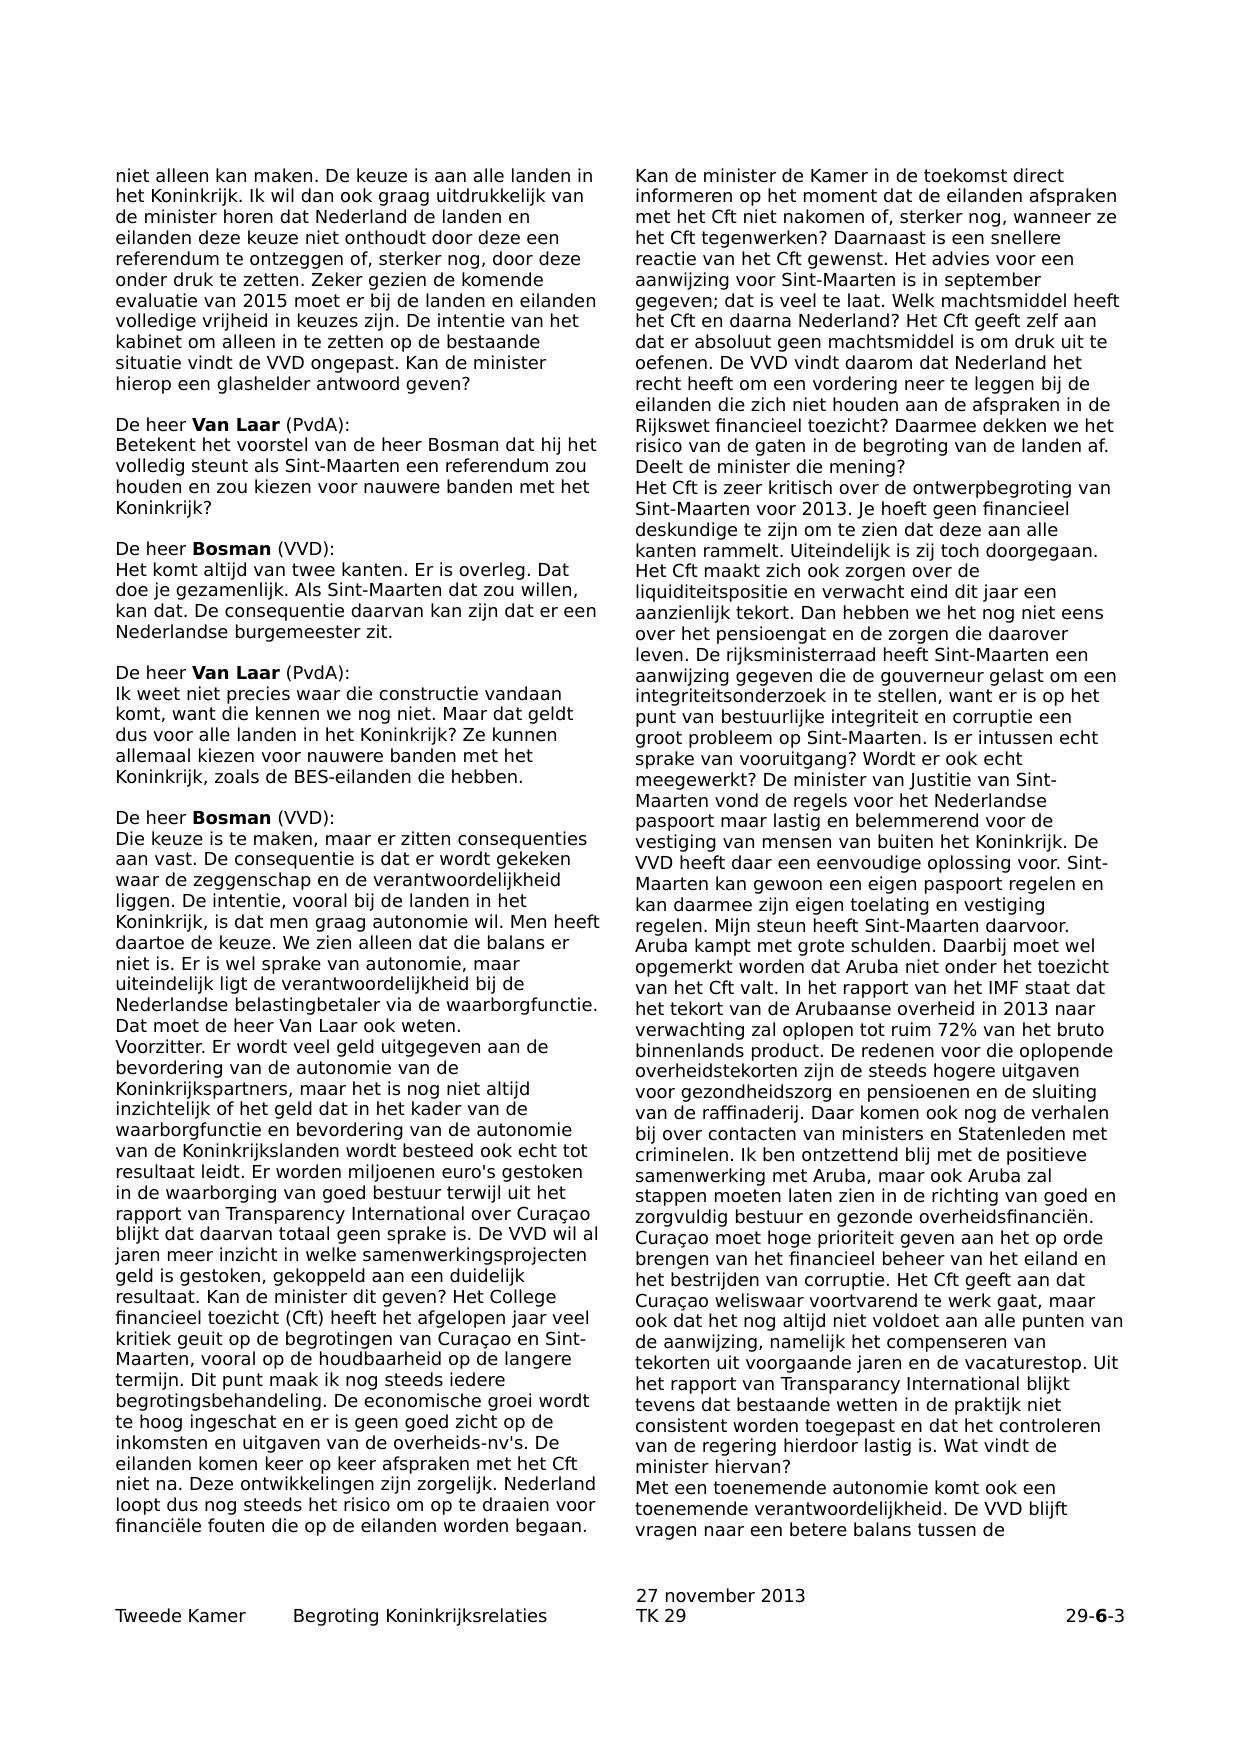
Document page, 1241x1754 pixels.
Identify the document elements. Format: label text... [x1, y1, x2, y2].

text Voorzitter. Er wordt veel geld uitgegeven aan de bevordering van de autonomie van de Koninkrijkspartners, maar het is nog niet altijd inzichtelijk of het geld dat in het kader van de waarborgfunctie en bevordering van de autonomie van de Koninkrijkslanden wordt besteed ook echt tot resultaat leidt. Er worden miljoenen euro's gestoken in de waarborging van goed bestuur terwijl uit het rapport van Transparency International over Curaçao blijkt dat daarvan totaal geen sprake is. De VVD wil al jaren meer inzicht in welke samenwerkingsprojecten geld is gestoken, gekoppeld aan een duidelijk resultaat. Kan de minister dit geven? Het College financieel toezicht (Cft) heeft het afgelopen jaar veel kritiek geuit op de begrotingen van Curaçao en Sint-Maarten, vooral op de houdbaarheid op de langere termijn. Dit punt maak ik nog steeds iedere begrotingsbehandeling. De economische groei wordt te hoog ingeschat en er is geen goed zicht op de inkomsten en uitgaven van de overheids-nv's. De eilanden komen keer op keer afspraken met het Cft niet na. Deze ontwikkelingen zijn zorgelijk. Nederland loopt dus nog steeds het risico om op te draaien voor financiële fouten die op de eilanden worden begaan. [115, 1037, 605, 1537]
text De heer Bosman (VVD): [115, 807, 605, 828]
text Met een toenemende autonomie komt ook een toenemende verantwoordelijkheid. De VVD blijft vragen naar een betere balans tussen de [635, 1478, 1125, 1540]
text De heer Van Laar (PvdA): [115, 414, 605, 435]
text Betekent het voorstel van de heer Bosman dat hij het volledig steunt als Sint-Maarten een referendum zou houden en zou kiezen voor nauwere banden met het Koninkrijk? [115, 435, 605, 518]
text niet alleen kan maken. De keuze is aan alle landen in het Koninkrijk. Ik wil dan ook graag uitdrukkelijk van de minister horen dat Nederland de landen en eilanden deze keuze niet onthoudt door deze een referendum te ontzeggen of, sterker nog, door deze onder druk te zetten. Zeker gezien de komende evaluatie van 2015 moet er bij de landen en eilanden volledige vrijheid in keuzes zijn. De intentie van het kabinet om alleen in te zetten op de bestaande situatie vindt de VVD ongepast. Kan de minister hierop een glashelder antwoord geven? [115, 165, 605, 394]
text Curaçao moet hoge prioriteit geven aan het op orde brengen van het financieel beheer van het eiland en het bestrijden van corruptie. Het Cft geeft aan dat Curaçao weliswaar voortvarend te werk gaat, maar ook dat het nog altijd niet voldoet aan alle punten van de aanwijzing, namelijk het compenseren van tekorten uit voorgaande jaren en de vacaturestop. Uit het rapport van Transparancy International blijkt tevens dat bestaande wetten in de praktijk niet consistent worden toegepast en dat het controleren van de regering hierdoor lastig is. Wat vindt de minister hiervan? [635, 1228, 1125, 1478]
text De heer Van Laar (PvdA): [115, 663, 605, 683]
text Die keuze is te maken, maar er zitten consequenties aan vast. De consequentie is dat er wordt gekeken waar de zeggenschap en de verantwoordelijkheid liggen. De intentie, vooral bij de landen in het Koninkrijk, is dat men graag autonomie wil. Men heeft daartoe de keuze. We zien alleen dat die balans er niet is. Er is wel sprake van autonomie, maar uiteindelijk ligt de verantwoordelijkheid bij de Nederlandse belastingbetaler via de waarborgfunctie. Dat moet de heer Van Laar ook weten. [115, 828, 605, 1037]
text Ik weet niet precies waar die constructie vandaan komt, want die kennen we nog niet. Maar dat geldt dus voor alle landen in het Koninkrijk? Ze kunnen allemaal kiezen voor nauwere banden met het Koninkrijk, zoals de BES-eilanden die hebben. [115, 683, 605, 787]
text Kan de minister de Kamer in de toekomst direct informeren op het moment dat de eilanden afspraken met het Cft niet nakomen of, sterker nog, wanneer ze het Cft tegenwerken? Daarnaast is een snellere reactie van het Cft gewenst. Het advies voor een aanwijzing voor Sint-Maarten is in september gegeven; dat is veel te laat. Welk machtsmiddel heeft het Cft en daarna Nederland? Het Cft geeft zelf aan dat er absoluut geen machtsmiddel is om druk uit te oefenen. De VVD vindt daarom dat Nederland het recht heeft om een vordering neer te leggen bij de eilanden die zich niet houden aan de afspraken in de Rijkswet financieel toezicht? Daarmee dekken we het risico van de gaten in de begroting van de landen af. Deelt de minister die mening? [635, 165, 1125, 478]
text Aruba kampt met grote schulden. Daarbij moet wel opgemerkt worden dat Aruba niet onder het toezicht van het Cft valt. In het rapport van het IMF staat dat het tekort van de Arubaanse overheid in 2013 naar verwachting zal oplopen tot ruim 72% van het bruto binnenlands product. De redenen voor die oplopende overheidstekorten zijn de steeds hogere uitgaven voor gezondheidszorg en pensioenen en de sluiting van de raffinaderij. Daar komen ook nog de verhalen bij over contacten van ministers en Statenleden met criminelen. Ik ben ontzettend blij met de positieve samenwerking met Aruba, maar ook Aruba zal stappen moeten laten zien in de richting van goed en zorgvuldig bestuur en gezonde overheidsfinanciën. [635, 936, 1125, 1228]
text Het komt altijd van twee kanten. Er is overleg. Dat doe je gezamenlijk. Als Sint-Maarten dat zou willen, kan dat. De consequentie daarvan kan zijn dat er een Nederlandse burgemeester zit. [115, 559, 605, 643]
text De heer Bosman (VVD): [115, 538, 605, 559]
text Het Cft is zeer kritisch over de ontwerpbegroting van Sint-Maarten voor 2013. Je hoeft geen financieel deskundige te zijn om te zien dat deze aan alle kanten rammelt. Uiteindelijk is zij toch doorgegaan. Het Cft maakt zich ook zorgen over de liquiditeitspositie en verwacht eind dit jaar een aanzienlijk tekort. Dan hebben we het nog niet eens over het pensioengat en de zorgen die daarover leven. De rijksministerraad heeft Sint-Maarten een aanwijzing gegeven die de gouverneur gelast om een integriteitsonderzoek in te stellen, want er is op het punt van bestuurlijke integriteit en corruptie een groot probleem op Sint-Maarten. Is er intussen echt sprake van vooruitgang? Wordt er ook echt meegewerkt? De minister van Justitie van Sint-Maarten vond de regels voor het Nederlandse paspoort maar lastig en belemmerend voor de vestiging van mensen van buiten het Koninkrijk. De VVD heeft daar een eenvoudige oplossing voor. Sint-Maarten kan gewoon een eigen paspoort regelen en kan daarmee zijn eigen toelating en vestiging regelen. Mijn steun heeft Sint-Maarten daarvoor. [635, 478, 1125, 936]
